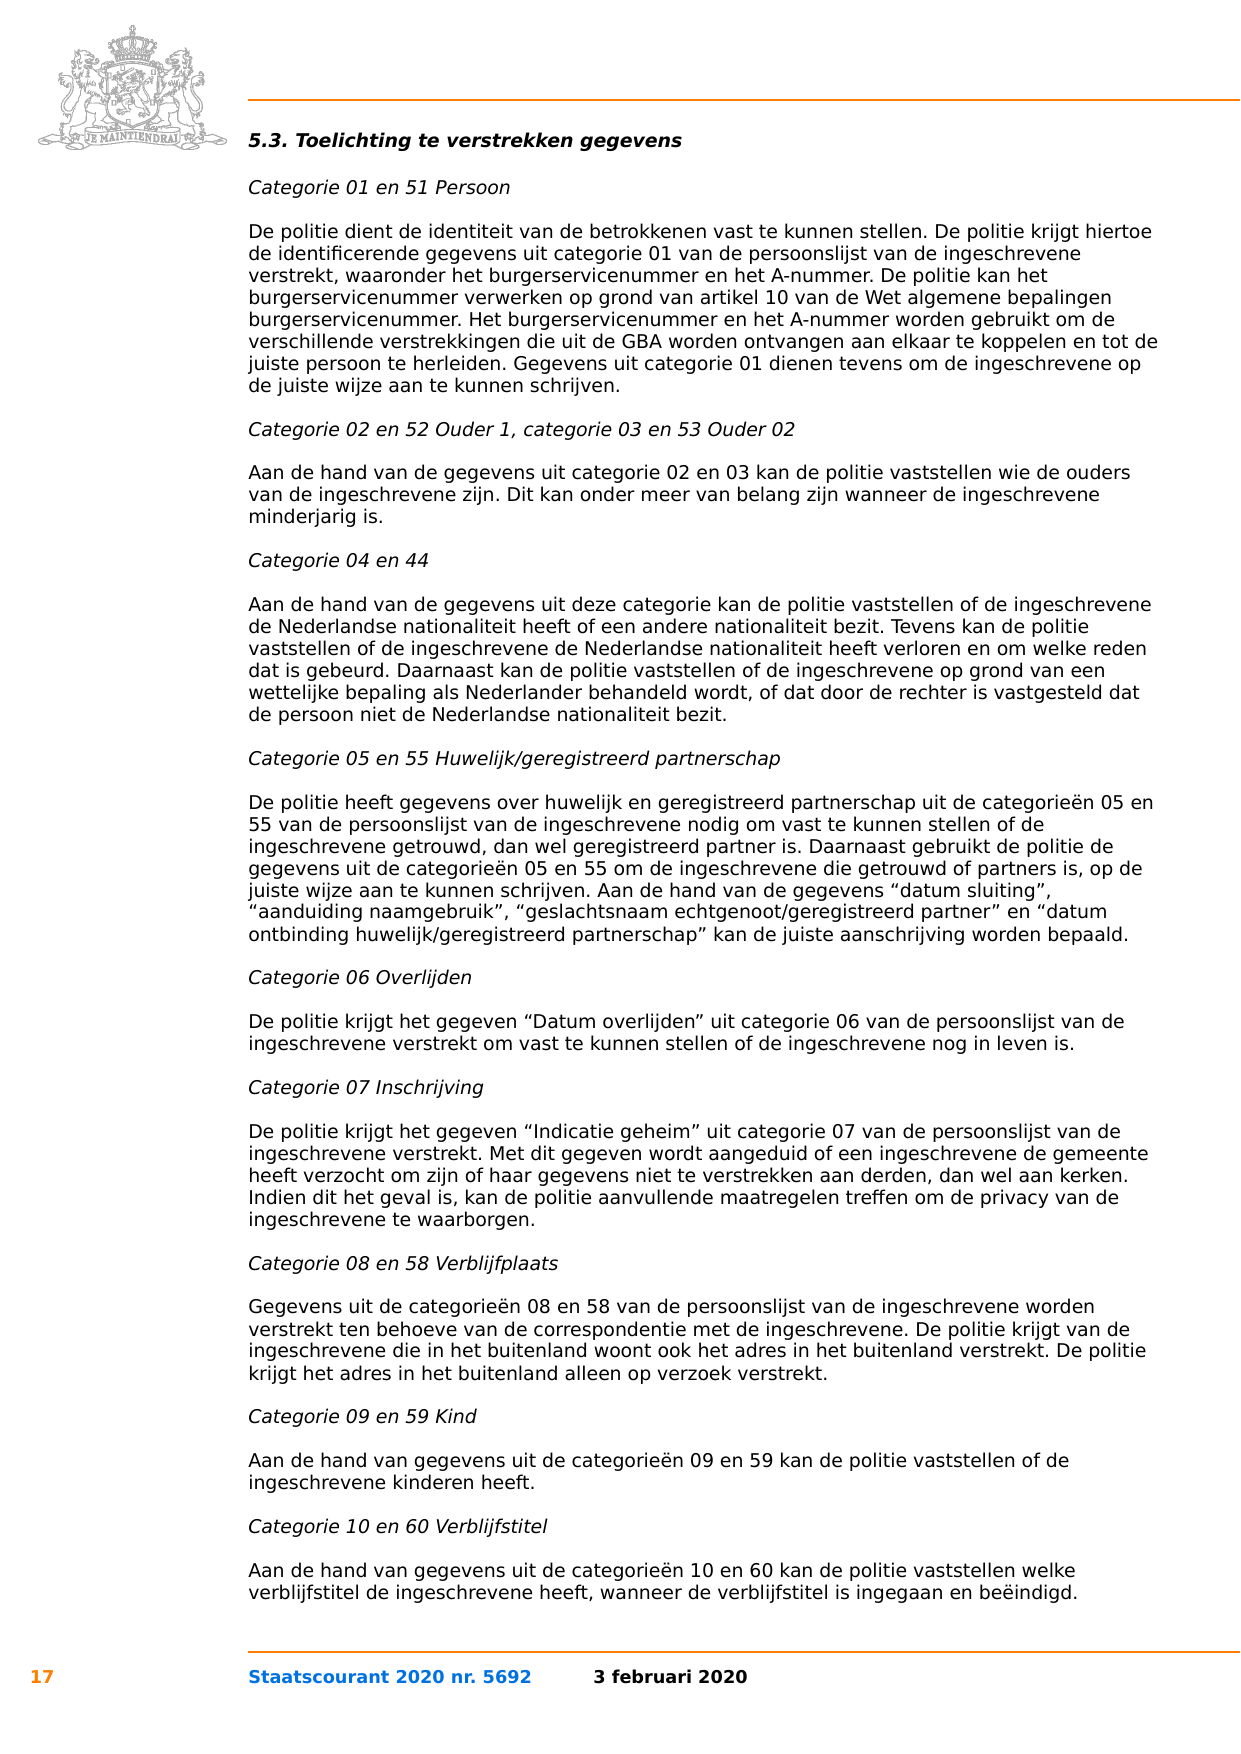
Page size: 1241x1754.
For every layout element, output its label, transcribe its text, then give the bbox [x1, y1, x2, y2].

text De politie krijgt het gegeven “Datum overlijden” uit categorie 06 van de persoonslijst van de ingeschrevene verstrekt om vast te kunnen stellen of de ingeschrevene nog in leven is. [248, 1011, 1163, 1055]
subtitle Categorie 07 Inschrijving [248, 1077, 1163, 1099]
subtitle Categorie 08 en 58 Verblijfplaats [248, 1253, 1163, 1274]
subtitle Categorie 09 en 59 Kind [248, 1406, 1163, 1428]
text De politie krijgt het gegeven “Indicatie geheim” uit categorie 07 van de persoonslijst van de ingeschrevene verstrekt. Met dit gegeven wordt aangeduid of een ingeschrevene de gemeente heeft verzocht om zijn of haar gegevens niet te verstrekken aan derden, dan wel aan kerken. Indien dit het geval is, kan de politie aanvullende maatregelen treffen om de privacy van de ingeschrevene te waarborgen. [248, 1121, 1163, 1231]
text De politie dient de identiteit van de betrokkenen vast te kunnen stellen. De politie krijgt hiertoe de identificerende gegevens uit categorie 01 van de persoonslijst van de ingeschrevene verstrekt, waaronder het burgerservicenummer en het A-nummer. De politie kan het burgerservicenummer verwerken op grond van artikel 10 van de Wet algemene bepalingen burgerservicenummer. Het burgerservicenummer en het A-nummer worden gebruikt om de verschillende verstrekkingen die uit de GBA worden ontvangen aan elkaar te koppelen en tot de juiste persoon te herleiden. Gegevens uit categorie 01 dienen tevens om de ingeschrevene op de juiste wijze aan te kunnen schrijven. [248, 221, 1163, 397]
text Gegevens uit de categorieën 08 en 58 van de persoonslijst van de ingeschrevene worden verstrekt ten behoeve van de correspondentie met de ingeschrevene. De politie krijgt van de ingeschrevene die in het buitenland woont ook het adres in het buitenland verstrekt. De politie krijgt het adres in het buitenland alleen op verzoek verstrekt. [248, 1296, 1163, 1384]
picture [38, 25, 227, 150]
subtitle Categorie 10 en 60 Verblijfstitel [248, 1516, 1163, 1538]
subtitle Categorie 01 en 51 Persoon [248, 177, 1163, 199]
text De politie heeft gegevens over huwelijk en geregistreerd partnerschap uit de categorieën 05 en 55 van de persoonslijst van de ingeschrevene nodig om vast te kunnen stellen of de ingeschrevene getrouwd, dan wel geregistreerd partner is. Daarnaast gebruikt de politie de gegevens uit de categorieën 05 en 55 om de ingeschrevene die getrouwd of partners is, op de juiste wijze aan te kunnen schrijven. Aan de hand van de gegevens “datum sluiting”, “aanduiding naamgebruik”, “geslachtsnaam echtgenoot/geregistreerd partner” en “datum ontbinding huwelijk/geregistreerd partnerschap” kan de juiste aanschrijving worden bepaald. [248, 792, 1163, 945]
text Aan de hand van gegevens uit de categorieën 09 en 59 kan de politie vaststellen of de ingeschrevene kinderen heeft. [248, 1450, 1163, 1494]
subtitle Categorie 06 Overlijden [248, 967, 1163, 989]
subtitle 5.3. Toelichting te verstrekken gegevens [248, 130, 1163, 152]
subtitle Categorie 04 en 44 [248, 550, 1163, 572]
text Aan de hand van de gegevens uit categorie 02 en 03 kan de politie vaststellen wie de ouders van de ingeschrevene zijn. Dit kan onder meer van belang zijn wanneer de ingeschrevene minderjarig is. [248, 462, 1163, 528]
subtitle Categorie 05 en 55 Huwelijk/geregistreerd partnerschap [248, 748, 1163, 770]
text Aan de hand van gegevens uit de categorieën 10 en 60 kan de politie vaststellen welke verblijfstitel de ingeschrevene heeft, wanneer de verblijfstitel is ingegaan en beëindigd. [248, 1560, 1163, 1604]
subtitle Categorie 02 en 52 Ouder 1, categorie 03 en 53 Ouder 02 [248, 418, 1163, 440]
text Aan de hand van de gegevens uit deze categorie kan de politie vaststellen of de ingeschrevene de Nederlandse nationaliteit heeft of een andere nationaliteit bezit. Tevens kan de politie vaststellen of de ingeschrevene de Nederlandse nationaliteit heeft verloren en om welke reden dat is gebeurd. Daarnaast kan de politie vaststellen of de ingeschrevene op grond van een wettelijke bepaling als Nederlander behandeld wordt, of dat door de rechter is vastgesteld dat de persoon niet de Nederlandse nationaliteit bezit. [248, 594, 1163, 726]
